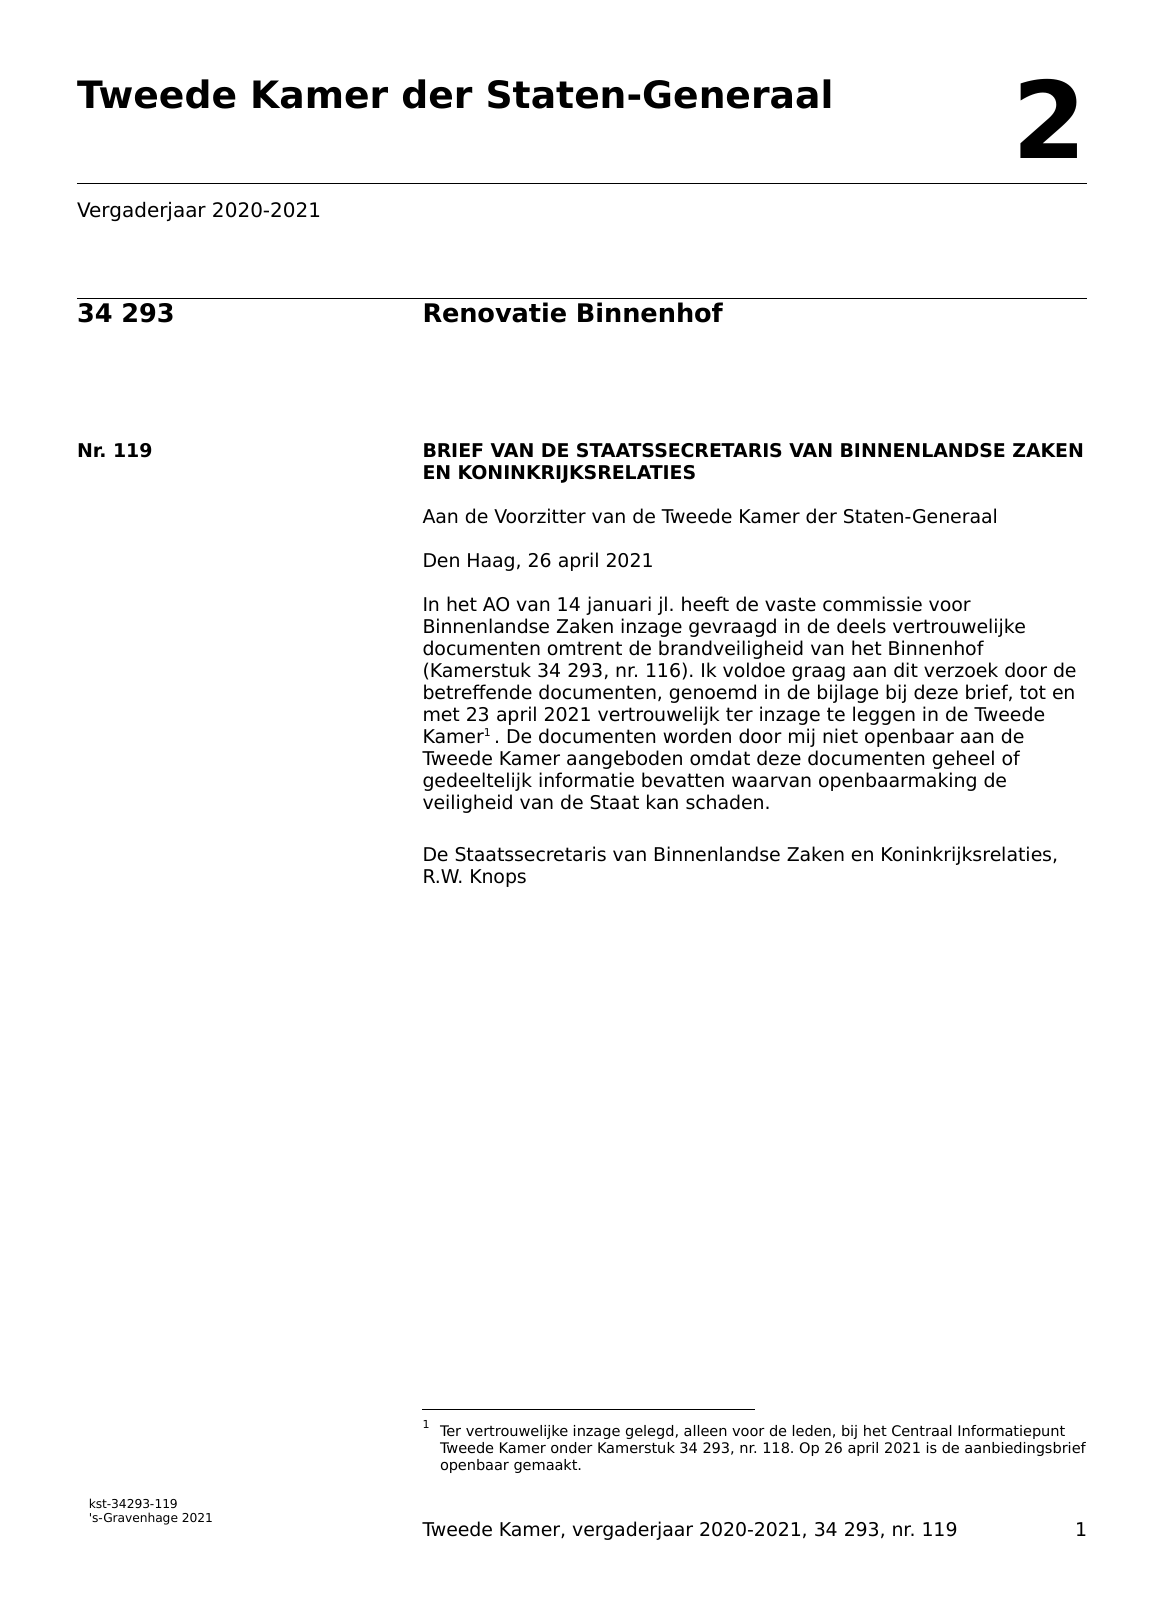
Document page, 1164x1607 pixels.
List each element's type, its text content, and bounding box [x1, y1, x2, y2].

subtitle Nr. 119 BRIEF VAN DE STAATSSECRETARIS VAN BINNENLANDSE ZAKEN EN KONINKRIJKSRELATIES [77, 440, 1087, 484]
text Ter vertrouwelijke inzage gelegd, alleen voor de leden, bij het Centraal Informatiepunt Tweede Kamer onder Kamerstuk 34 293, nr. 118. Op 26 april 2021 is de aanbiedingsbrief openbaar gemaakt. [422, 1418, 1087, 1474]
table_cell Vergaderjaar 2020-2021 [77, 184, 1087, 298]
table_header Tweede Kamer der Staten-Generaal [77, 59, 886, 183]
text Den Haag, 26 april 2021 [422, 550, 1087, 572]
text Aan de Voorzitter van de Tweede Kamer der Staten-Generaal [422, 506, 1087, 528]
table_header 2 [886, 59, 1087, 183]
text De Staatssecretaris van Binnenlandse Zaken en Koninkrijksrelaties, R.W. Knops [422, 844, 1087, 888]
text kst-34293-119 [88, 1497, 323, 1511]
text In het AO van 14 januari jl. heeft de vaste commissie voor Binnenlandse Zaken inzage gevraagd in de deels vertrouwelijke documenten omtrent de brandveiligheid van het Binnenhof (Kamerstuk 34 293, nr. 116). Ik voldoe graag aan dit verzoek door de betreffende documenten, genoemd in de bijlage bij deze brief, tot en met 23 april 2021 vertrouwelijk ter inzage te leggen in de Tweede Kamer. De documenten worden door mij niet openbaar aan de Tweede Kamer aangeboden omdat deze documenten geheel of gedeeltelijk informatie bevatten waarvan openbaarmaking de veiligheid van de Staat kan schaden. [422, 594, 1087, 814]
text 's-Gravenhage 2021 [88, 1511, 323, 1525]
subtitle 34 293 Renovatie Binnenhof [77, 299, 1087, 329]
